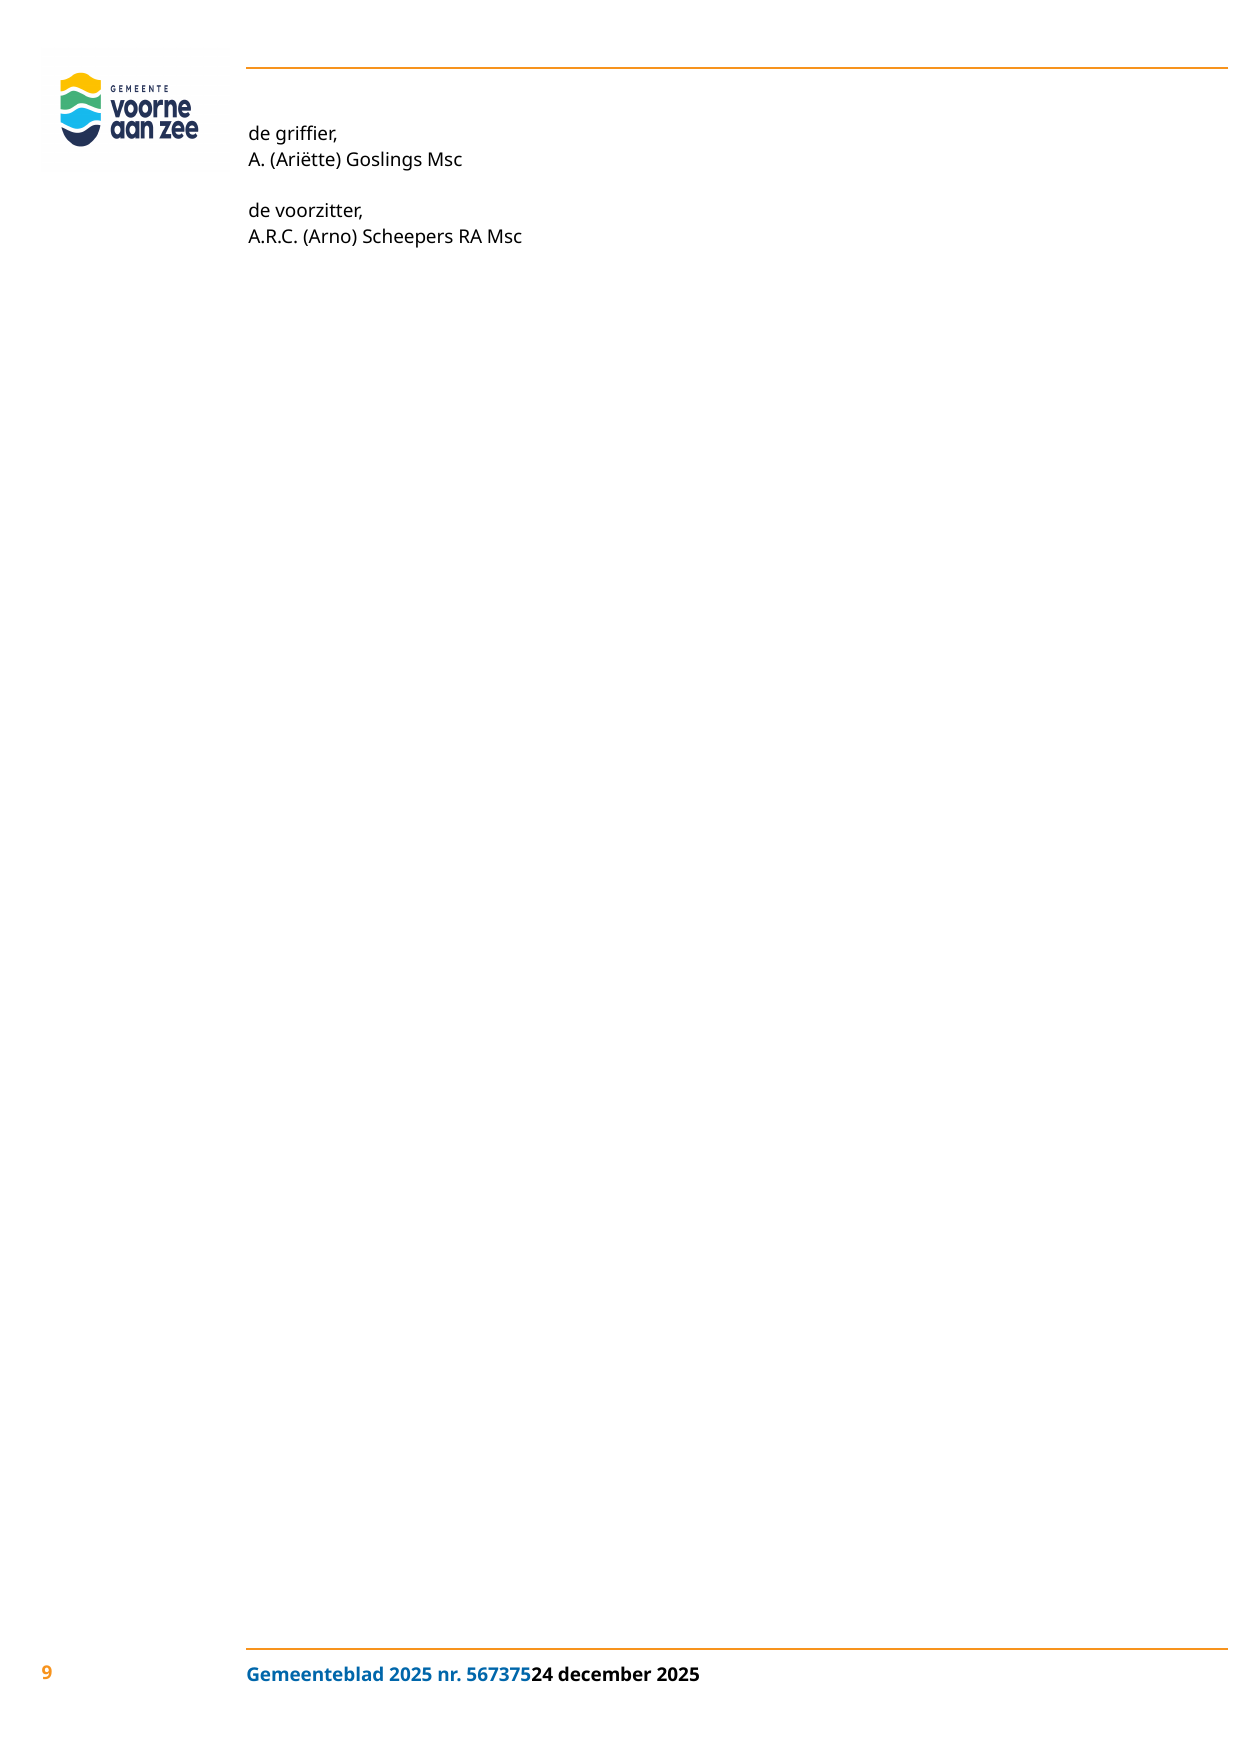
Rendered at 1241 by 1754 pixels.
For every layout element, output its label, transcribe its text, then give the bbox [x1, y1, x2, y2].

text de voorzitter, [248, 198, 1152, 223]
picture [41, 47, 231, 172]
text A.R.C. (Arno) Scheepers RA Msc [248, 223, 1152, 249]
text de griffier, [248, 121, 1152, 146]
text A. (Ariëtte) Goslings Msc [248, 146, 1152, 172]
